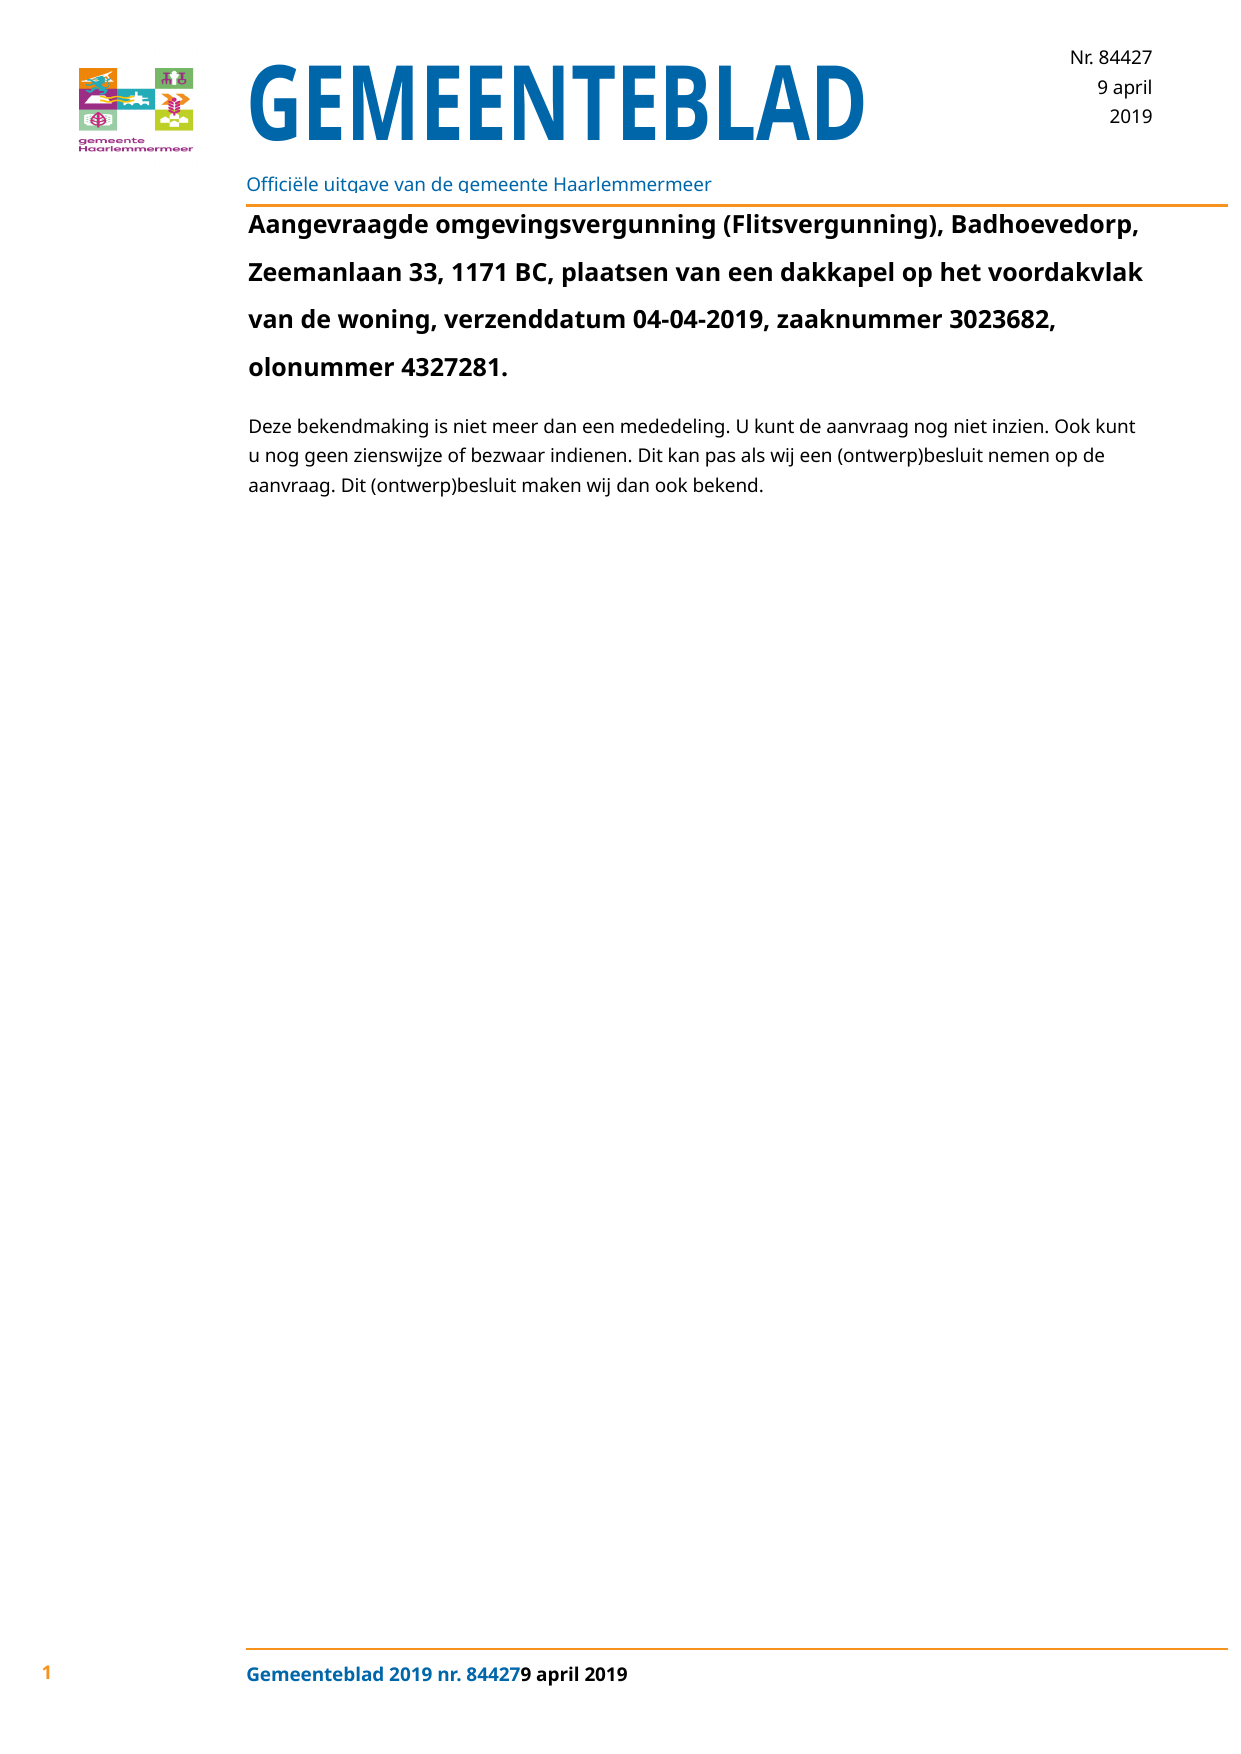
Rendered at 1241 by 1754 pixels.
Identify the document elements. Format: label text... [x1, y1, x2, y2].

text Aangevraagde omgevingsvergunning (Flitsvergunning), Badhoevedorp, Zeemanlaan 33, 1171 BC, plaatsen van een dakkapel op het voordakvlak van de woning, verzenddatum 04-04-2019, zaaknummer 3023682, olonummer 4327281. [248, 207, 1152, 384]
text Deze bekendmaking is niet meer dan een mededeling. U kunt de aanvraag nog niet inzien. Ook kunt u nog geen zienswijze of bezwaar indienen. Dit kan pas als wij een (ontwerp)besluit nemen op de aanvraag. Dit (ontwerp)besluit maken wij dan ook bekend. [248, 413, 1152, 498]
picture [41, 47, 231, 172]
